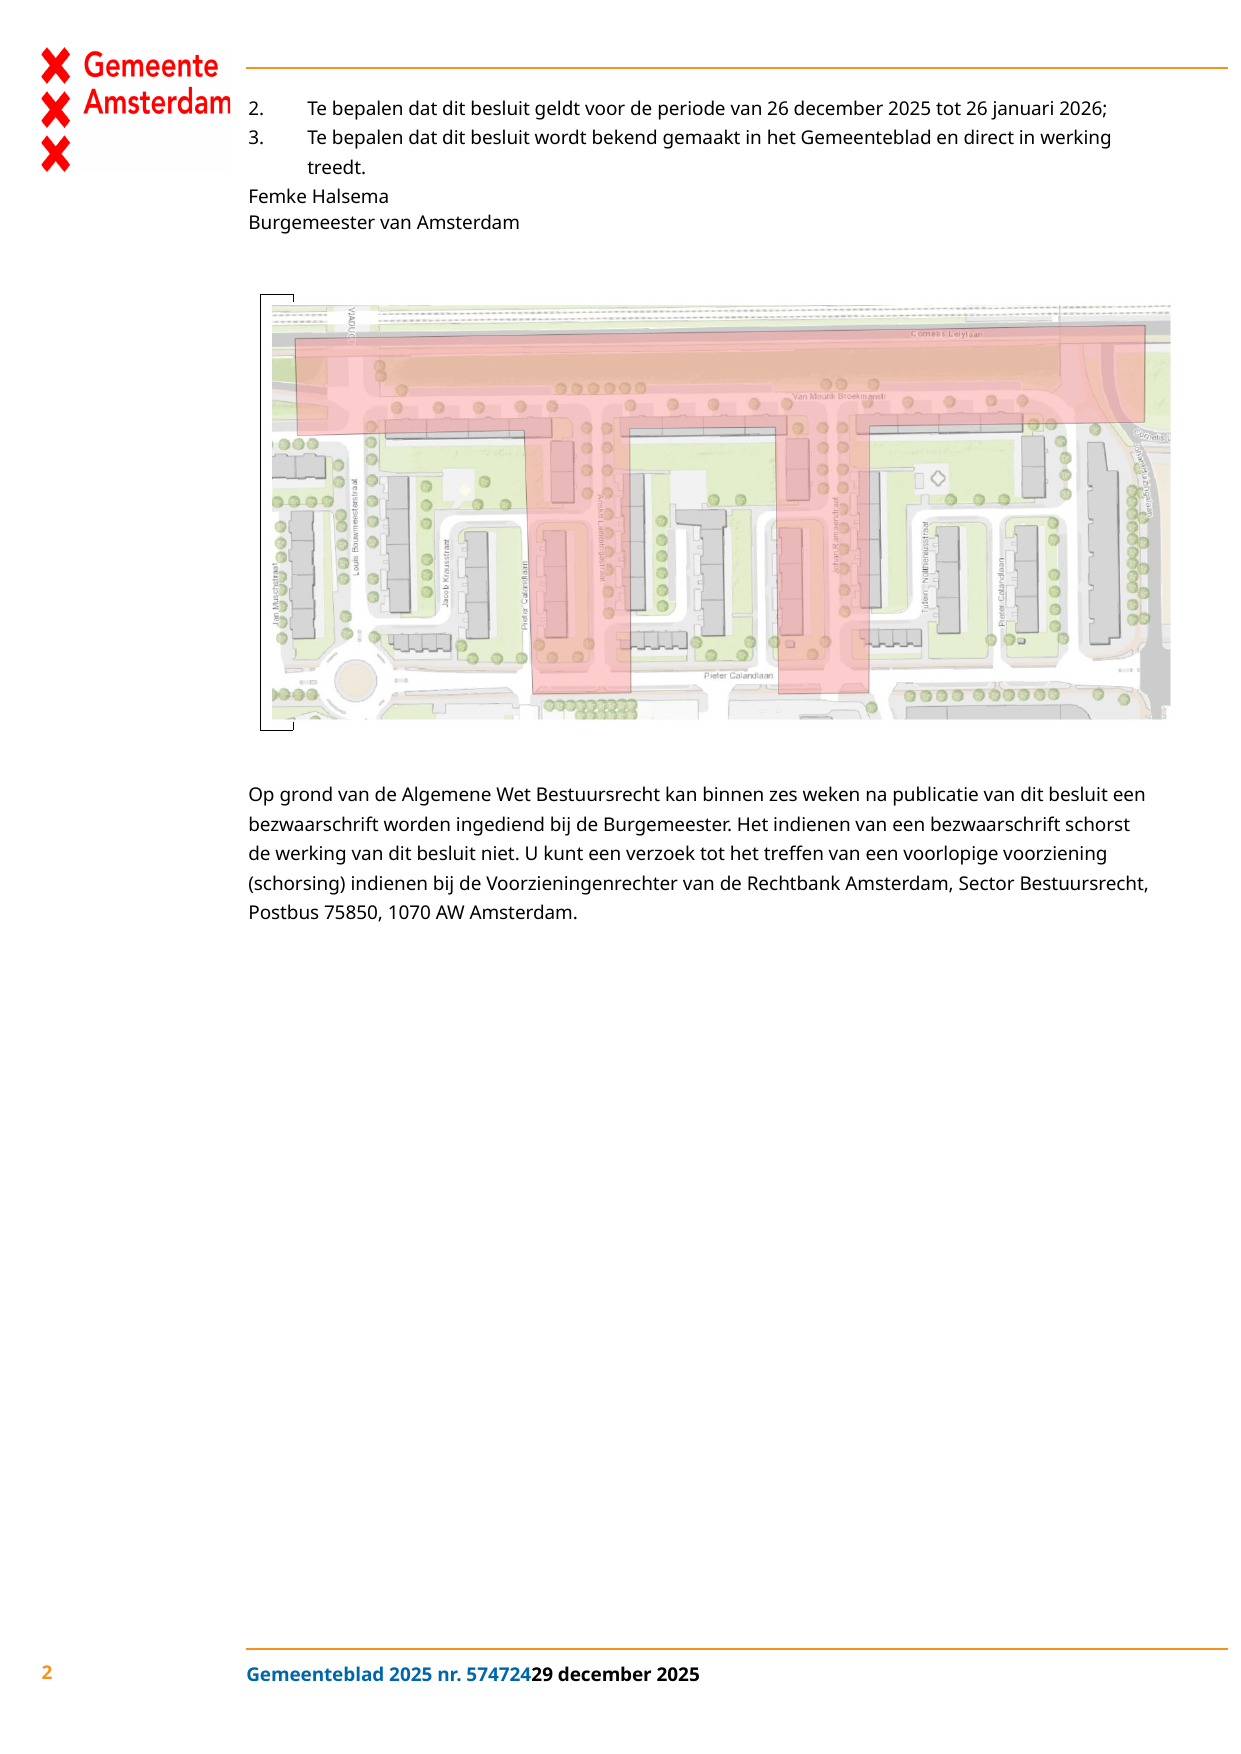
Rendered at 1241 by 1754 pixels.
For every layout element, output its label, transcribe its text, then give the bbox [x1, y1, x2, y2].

text Op grond van de Algemene Wet Bestuursrecht kan binnen zes weken na publicatie van dit besluit een bezwaarschrift worden ingediend bij de Burgemeester. Het indienen van een bezwaarschrift schorst de werking van dit besluit niet. U kunt een verzoek tot het treffen van een voorlopige voorziening (schorsing) indienen bij de Voorzieningenrechter van de Rechtbank Amsterdam, Sector Bestuursrecht, Postbus 75850, 1070 AW Amsterdam. [248, 781, 1152, 925]
list Te bepalen dat dit besluit geldt voor de periode van 26 december 2025 tot 26 januari 2026; [248, 95, 1152, 121]
text Burgemeester van Amsterdam [248, 209, 1152, 235]
picture [41, 47, 231, 172]
list Te bepalen dat dit besluit wordt bekend gemaakt in het Gemeenteblad en direct in werking treedt. [248, 124, 1152, 180]
picture [268, 302, 1173, 722]
text Femke Halsema [248, 183, 1152, 209]
